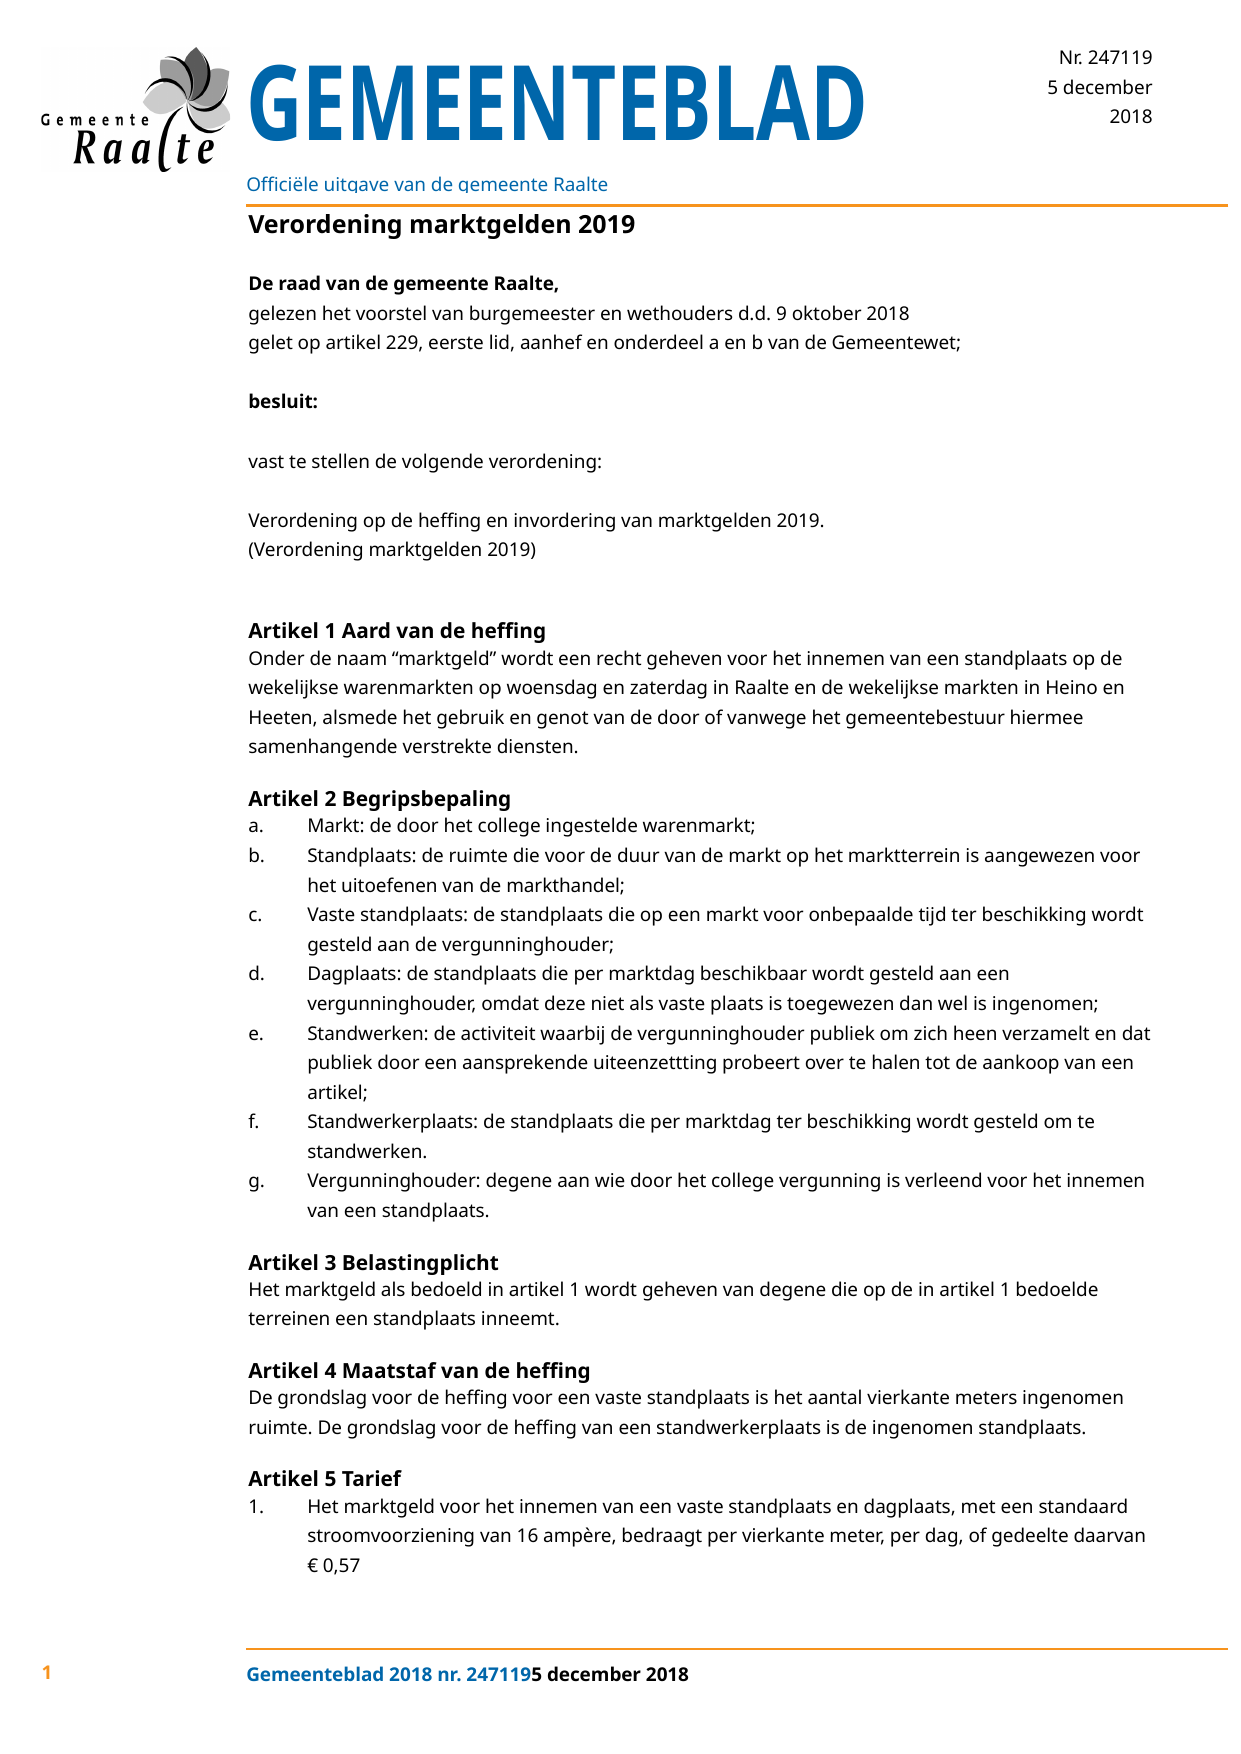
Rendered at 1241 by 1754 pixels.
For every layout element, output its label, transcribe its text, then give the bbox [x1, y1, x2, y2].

text De grondslag voor de heffing voor een vaste standplaats is het aantal vierkante meters ingenomen ruimte. De grondslag voor de heffing van een standwerkerplaats is de ingenomen standplaats. [248, 1384, 1152, 1440]
text De raad van de gemeente Raalte, [248, 270, 1152, 296]
list Vergunninghouder: degene aan wie door het college vergunning is verleend voor het innemen van een standplaats. [248, 1168, 1152, 1223]
text Het marktgeld als bedoeld in artikel 1 wordt geheven van degene die op de in artikel 1 bedoelde terreinen een standplaats inneemt. [248, 1276, 1152, 1331]
text Verordening marktgelden 2019 [248, 207, 1152, 241]
text Artikel 5 Tarief [248, 1464, 1152, 1493]
list Standwerken: de activiteit waarbij de vergunninghouder publiek om zich heen verzamelt en dat publiek door een aansprekende uiteenzettting probeert over te halen tot de aankoop van een artikel; [248, 1020, 1152, 1104]
text Verordening op de heffing en invordering van marktgelden 2019. [248, 507, 1152, 533]
text Artikel 2 Begripsbepaling [248, 784, 1152, 813]
list Dagplaats: de standplaats die per marktdag beschikbaar wordt gesteld aan een vergunninghouder, omdat deze niet als vaste plaats is toegewezen dan wel is ingenomen; [248, 961, 1152, 1016]
text (Verordening marktgelden 2019) [248, 537, 1152, 562]
text Onder de naam “marktgeld” wordt een recht geheven voor het innemen van een standplaats op de wekelijkse warenmarkten op woensdag en zaterdag in Raalte en de wekelijkse markten in Heino en Heeten, alsmede het gebruik en genot van de door of vanwege het gemeentebestuur hiermee samenhangende verstrekte diensten. [248, 645, 1152, 759]
text vast te stellen de volgende verordening: [248, 448, 1152, 473]
text gelet op artikel 229, eerste lid, aanhef en onderdeel a en b van de Gemeentewet; [248, 329, 1152, 355]
text besluit: [248, 389, 1152, 414]
list Het marktgeld voor het innemen van een vaste standplaats en dagplaats, met een standaard stroomvoorziening van 16 ampère, bedraagt per vierkante meter, per dag, of gedeelte daarvan € 0,57 [248, 1493, 1152, 1578]
list Vaste standplaats: de standplaats die op een markt voor onbepaalde tijd ter beschikking wordt gesteld aan de vergunninghouder; [248, 901, 1152, 957]
list Standplaats: de ruimte die voor de duur van de markt op het marktterrein is aangewezen voor het uitoefenen van de markthandel; [248, 842, 1152, 897]
picture [41, 47, 231, 172]
text Artikel 3 Belastingplicht [248, 1248, 1152, 1276]
text Artikel 4 Maatstaf van de heffing [248, 1356, 1152, 1384]
list Standwerkerplaats: de standplaats die per marktdag ter beschikking wordt gesteld om te standwerken. [248, 1108, 1152, 1164]
list Markt: de door het college ingestelde warenmarkt; [248, 813, 1152, 838]
text gelezen het voorstel van burgemeester en wethouders d.d. 9 oktober 2018 [248, 300, 1152, 326]
text Artikel 1 Aard van de heffing [248, 617, 1152, 645]
